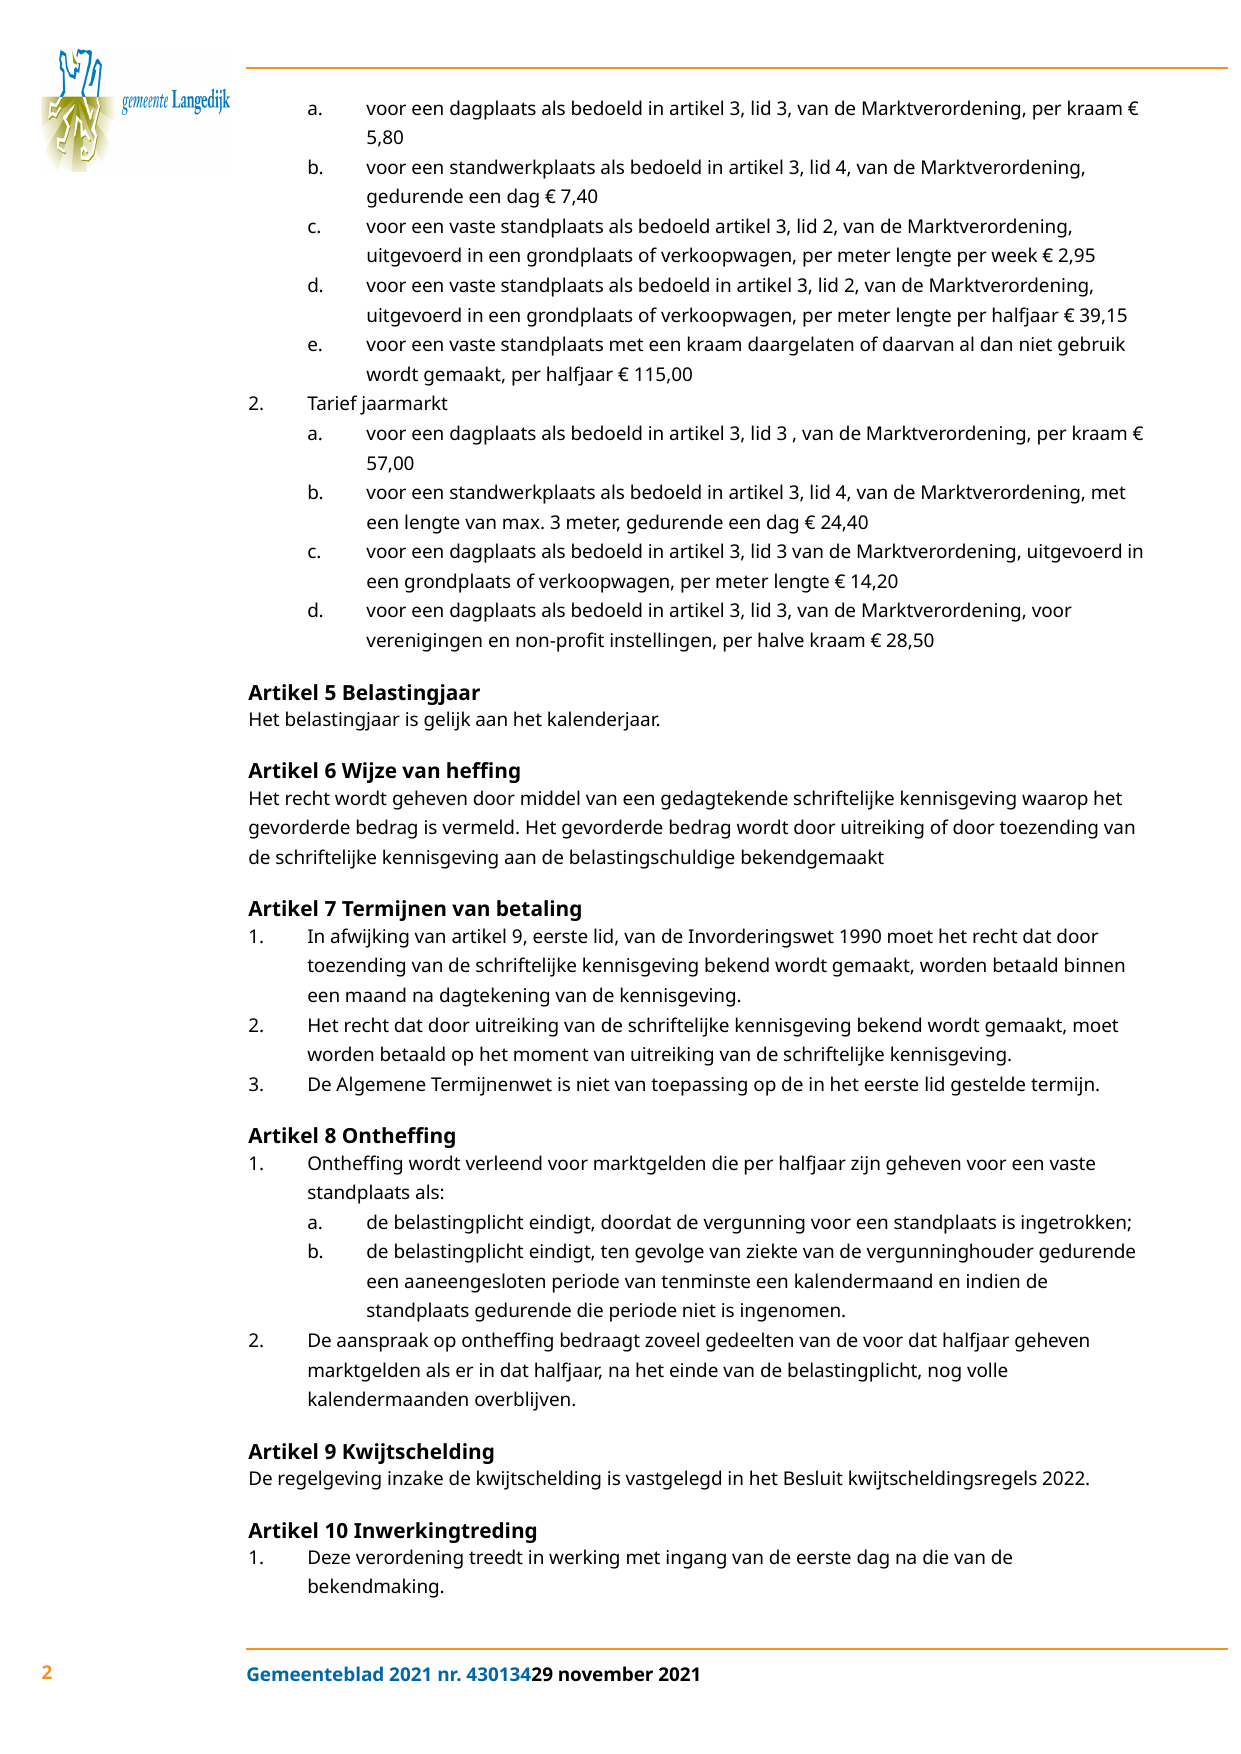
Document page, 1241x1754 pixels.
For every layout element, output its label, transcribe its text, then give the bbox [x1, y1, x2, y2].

list de belastingplicht eindigt, doordat de vergunning voor een standplaats is ingetrokken; [307, 1209, 1152, 1235]
list voor een dagplaats als bedoeld in artikel 3, lid 3 , van de Marktverordening, per kraam € 57,00 [307, 420, 1152, 476]
list voor een vaste standplaats met een kraam daargelaten of daarvan al dan niet gebruik wordt gemaakt, per halfjaar € 115,00 [307, 331, 1152, 387]
list de belastingplicht eindigt, ten gevolge van ziekte van de vergunninghouder gedurende een aaneengesloten periode van tenminste een kalendermaand en indien de standplaats gedurende die periode niet is ingenomen. [307, 1238, 1152, 1323]
list In afwijking van artikel 9, eerste lid, van de Invorderingswet 1990 moet het recht dat door toezending van de schriftelijke kennisgeving bekend wordt gemaakt, worden betaald binnen een maand na dagtekening van de kennisgeving. [248, 923, 1152, 1008]
text Artikel 5 Belastingjaar [248, 678, 1152, 706]
text Artikel 6 Wijze van heffing [248, 757, 1152, 785]
list voor een vaste standplaats als bedoeld in artikel 3, lid 2, van de Marktverordening, uitgevoerd in een grondplaats of verkoopwagen, per meter lengte per halfjaar € 39,15 [307, 272, 1152, 328]
list voor een standwerkplaats als bedoeld in artikel 3, lid 4, van de Marktverordening, met een lengte van max. 3 meter, gedurende een dag € 24,40 [307, 479, 1152, 535]
text Het recht wordt geheven door middel van een gedagtekende schriftelijke kennisgeving waarop het gevorderde bedrag is vermeld. Het gevorderde bedrag wordt door uitreiking of door toezending van de schriftelijke kennisgeving aan de belastingschuldige bekendgemaakt [248, 785, 1152, 870]
list Het recht dat door uitreiking van de schriftelijke kennisgeving bekend wordt gemaakt, moet worden betaald op het moment van uitreiking van de schriftelijke kennisgeving. [248, 1012, 1152, 1067]
list Deze verordening treedt in werking met ingang van de eerste dag na die van de bekendmaking. [248, 1544, 1152, 1599]
list voor een dagplaats als bedoeld in artikel 3, lid 3, van de Marktverordening, voor verenigingen en non-profit instellingen, per halve kraam € 28,50 [307, 598, 1152, 653]
list voor een dagplaats als bedoeld in artikel 3, lid 3 van de Marktverordening, uitgevoerd in een grondplaats of verkoopwagen, per meter lengte € 14,20 [307, 538, 1152, 594]
picture [41, 47, 231, 172]
text Artikel 7 Termijnen van betaling [248, 894, 1152, 923]
list Ontheffing wordt verleend voor marktgelden die per halfjaar zijn geheven voor een vaste standplaats als: [248, 1150, 1152, 1205]
list voor een dagplaats als bedoeld in artikel 3, lid 3, van de Marktverordening, per kraam € 5,80 [307, 95, 1152, 150]
text Het belastingjaar is gelijk aan het kalenderjaar. [248, 706, 1152, 732]
text Artikel 8 Ontheffing [248, 1121, 1152, 1150]
list Tarief jaarmarkt [248, 391, 1152, 416]
list voor een vaste standplaats als bedoeld artikel 3, lid 2, van de Marktverordening, uitgevoerd in een grondplaats of verkoopwagen, per meter lengte per week € 2,95 [307, 213, 1152, 268]
list De Algemene Termijnenwet is niet van toepassing op de in het eerste lid gestelde termijn. [248, 1071, 1152, 1097]
text Artikel 10 Inwerkingtreding [248, 1516, 1152, 1544]
text De regelgeving inzake de kwijtschelding is vastgelegd in het Besluit kwijtscheldingsregels 2022. [248, 1465, 1152, 1491]
text Artikel 9 Kwijtschelding [248, 1437, 1152, 1465]
list voor een standwerkplaats als bedoeld in artikel 3, lid 4, van de Marktverordening, gedurende een dag € 7,40 [307, 154, 1152, 209]
list De aanspraak op ontheffing bedraagt zoveel gedeelten van de voor dat halfjaar geheven marktgelden als er in dat halfjaar, na het einde van de belastingplicht, nog volle kalendermaanden overblijven. [248, 1327, 1152, 1412]
